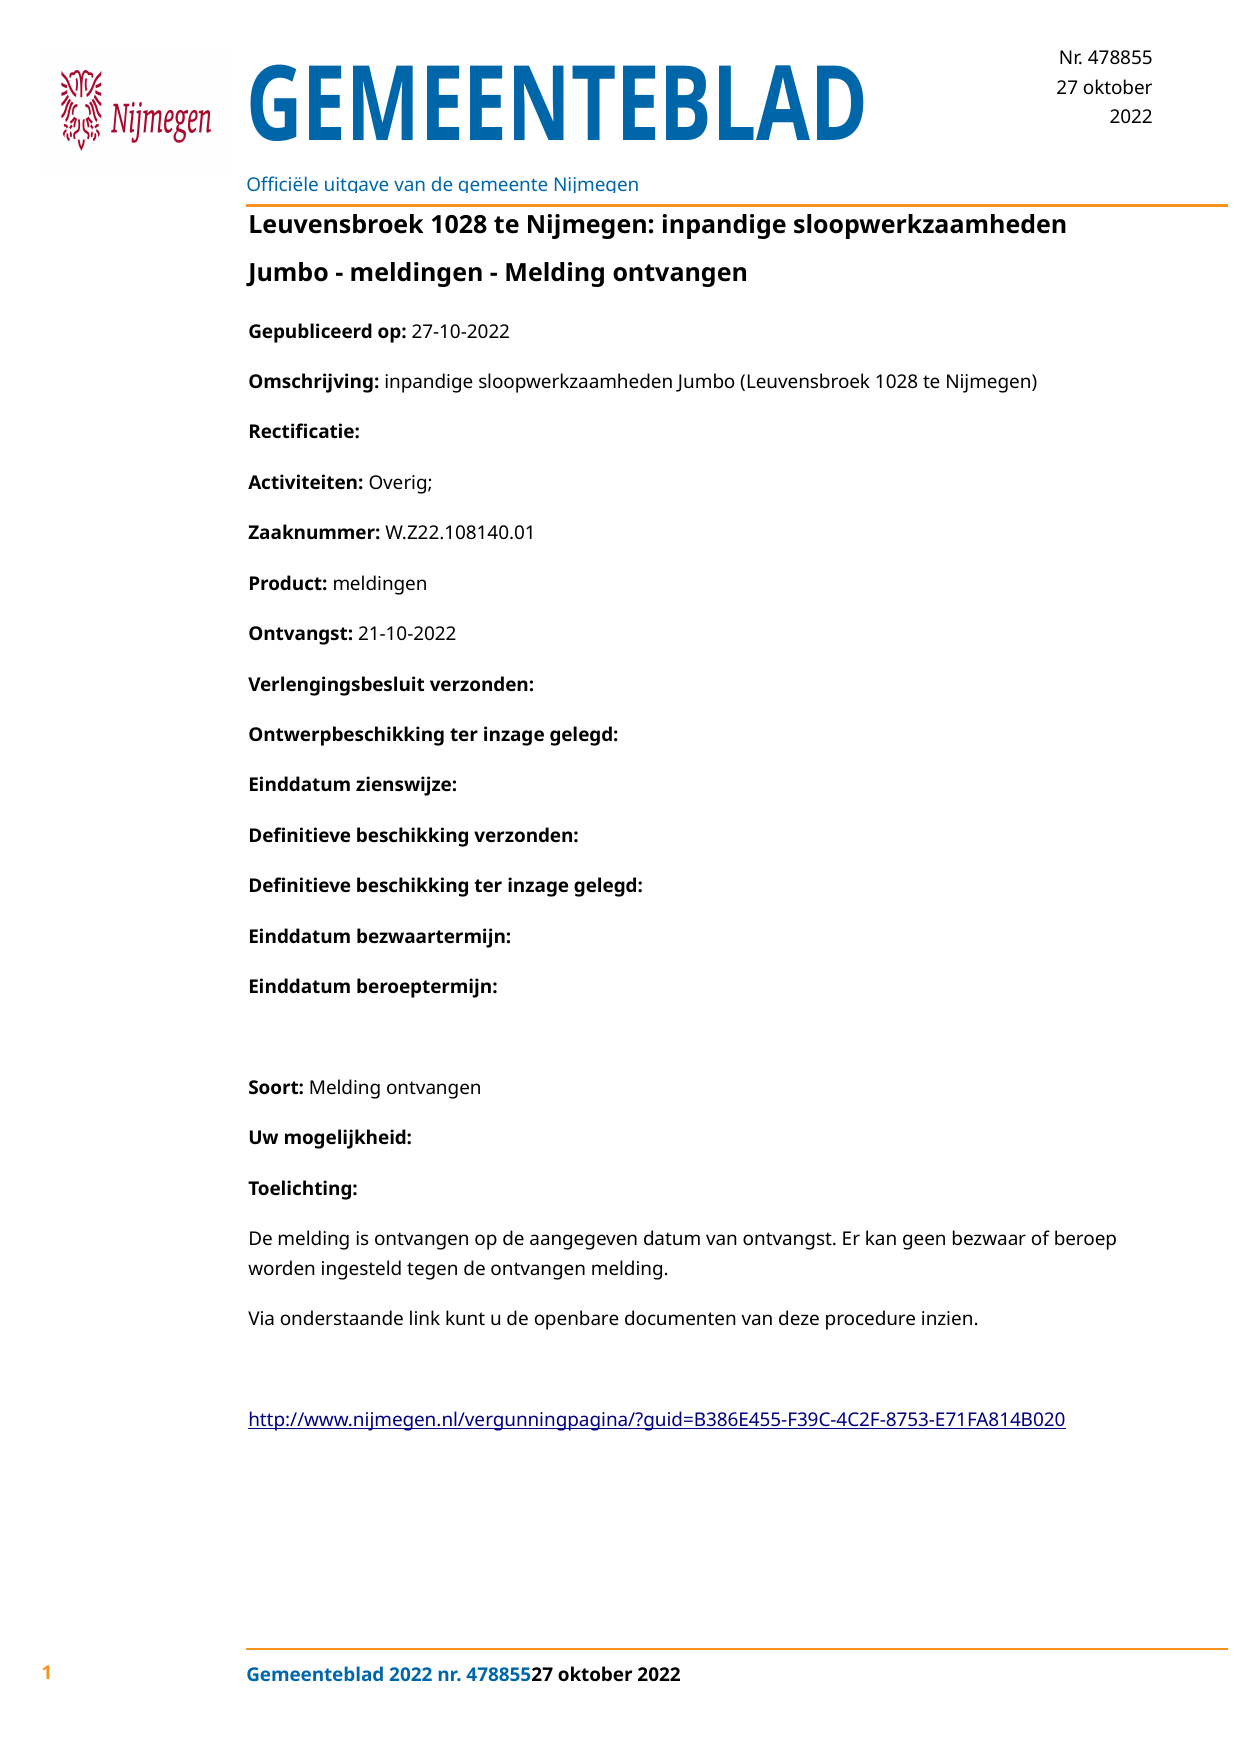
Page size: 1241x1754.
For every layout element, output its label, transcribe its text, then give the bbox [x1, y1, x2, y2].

text Definitieve beschikking verzonden: [248, 822, 1152, 848]
text Soort: Melding ontvangen [248, 1074, 1152, 1100]
text http://www.nijmegen.nl/vergunningpagina/?guid=B386E455-F39C-4C2F-8753-E71FA814B020 [248, 1406, 1152, 1432]
text Einddatum bezwaartermijn: [248, 923, 1152, 949]
text Product: meldingen [248, 570, 1152, 596]
text Leuvensbroek 1028 te Nijmegen: inpandige sloopwerkzaamheden Jumbo - meldingen - Melding ontvangen [248, 207, 1152, 288]
text Toelichting: [248, 1175, 1152, 1201]
text Ontvangst: 21-10-2022 [248, 620, 1152, 646]
text Ontwerpbeschikking ter inzage gelegd: [248, 721, 1152, 747]
text Gepubliceerd op: 27-10-2022 [248, 318, 1152, 344]
text Zaaknummer: W.Z22.108140.01 [248, 519, 1152, 545]
text De melding is ontvangen op de aangegeven datum van ontvangst. Er kan geen bezwaar of beroep worden ingesteld tegen de ontvangen melding. [248, 1225, 1152, 1281]
text Uw mogelijkheid: [248, 1124, 1152, 1150]
text Rectificatie: [248, 419, 1152, 444]
text Activiteiten: Overig; [248, 469, 1152, 495]
text Einddatum zienswijze: [248, 772, 1152, 797]
text Verlengingsbesluit verzonden: [248, 671, 1152, 697]
text Via onderstaande link kunt u de openbare documenten van deze procedure inzien. [248, 1305, 1152, 1331]
text Omschrijving: inpandige sloopwerkzaamheden Jumbo (Leuvensbroek 1028 te Nijmegen) [248, 368, 1152, 394]
text Definitieve beschikking ter inzage gelegd: [248, 872, 1152, 898]
picture [41, 47, 231, 172]
text Einddatum beroeptermijn: [248, 973, 1152, 999]
